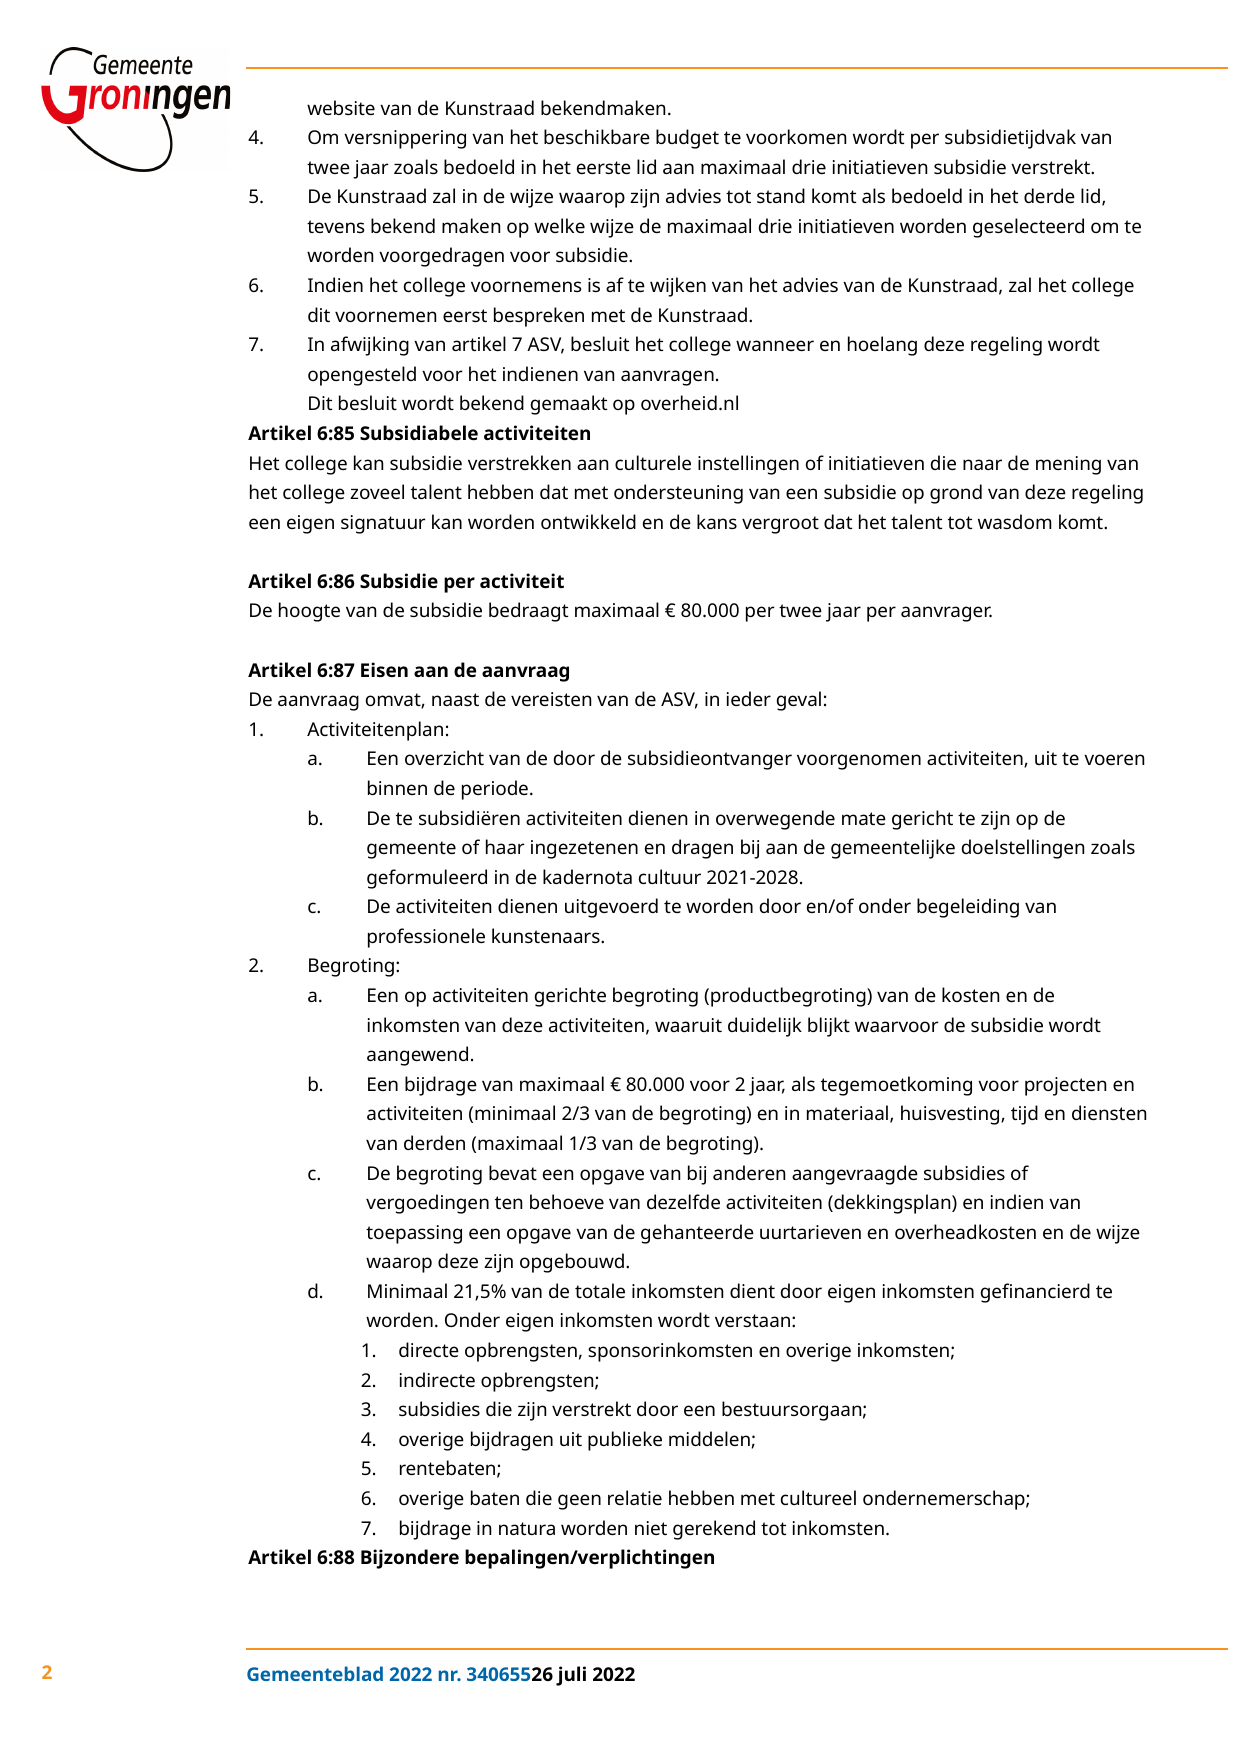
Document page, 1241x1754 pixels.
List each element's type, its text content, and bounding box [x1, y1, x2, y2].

text De hoogte van de subsidie bedraagt maximaal € 80.000 per twee jaar per aanvrager. [248, 598, 1152, 623]
list Minimaal 21,5% van de totale inkomsten dient door eigen inkomsten gefinancierd te worden. Onder eigen inkomsten wordt verstaan: [307, 1278, 1152, 1333]
list De activiteiten dienen uitgevoerd te worden door en/of onder begeleiding van professionele kunstenaars. [307, 893, 1152, 949]
text De aanvraag omvat, naast de vereisten van de ASV, in ieder geval: [248, 686, 1152, 712]
list Een overzicht van de door de subsidieontvanger voorgenomen activiteiten, uit te voeren binnen de periode. [307, 746, 1152, 801]
list De te subsidiëren activiteiten dienen in overwegende mate gericht te zijn op de gemeente of haar ingezetenen en dragen bij aan de gemeentelijke doelstellingen zoals geformuleerd in de kadernota cultuur 2021-2028. [307, 805, 1152, 890]
picture [41, 47, 231, 172]
list overige baten die geen relatie hebben met cultureel ondernemerschap; [361, 1485, 1152, 1511]
text Artikel 6:85 Subsidiabele activiteiten [248, 420, 1152, 446]
list Begroting: [248, 953, 1152, 978]
list De Kunstraad zal in de wijze waarop zijn advies tot stand komt als bedoeld in het derde lid, tevens bekend maken op welke wijze de maximaal drie initiatieven worden geselecteerd om te worden voorgedragen voor subsidie. [248, 183, 1152, 268]
list Een op activiteiten gerichte begroting (productbegroting) van de kosten en de inkomsten van deze activiteiten, waaruit duidelijk blijkt waarvoor de subsidie wordt aangewend. [307, 982, 1152, 1067]
text Artikel 6:88 Bijzondere bepalingen/verplichtingen [248, 1544, 1152, 1570]
list Indien het college voornemens is af te wijken van het advies van de Kunstraad, zal het college dit voornemen eerst bespreken met de Kunstraad. [248, 272, 1152, 328]
list Activiteitenplan: [248, 716, 1152, 742]
list indirecte opbrengsten; [361, 1367, 1152, 1393]
list rentebaten; [361, 1456, 1152, 1481]
list overige bijdragen uit publieke middelen; [361, 1426, 1152, 1452]
list In afwijking van artikel 7 ASV, besluit het college wanneer en hoelang deze regeling wordt opengesteld voor het indienen van aanvragen. [248, 331, 1152, 387]
list Dit besluit wordt bekend gemaakt op overheid.nl [248, 391, 1152, 416]
list De begroting bevat een opgave van bij anderen aangevraagde subsidies of vergoedingen ten behoeve van dezelfde activiteiten (dekkingsplan) en indien van toepassing een opgave van de gehanteerde uurtarieven en overheadkosten en de wijze waarop deze zijn opgebouwd. [307, 1160, 1152, 1274]
list bijdrage in natura worden niet gerekend tot inkomsten. [361, 1515, 1152, 1541]
list Om versnippering van het beschikbare budget te voorkomen wordt per subsidietijdvak van twee jaar zoals bedoeld in het eerste lid aan maximaal drie initiatieven subsidie verstrekt. [248, 124, 1152, 180]
text Het college kan subsidie verstrekken aan culturele instellingen of initiatieven die naar de mening van het college zoveel talent hebben dat met ondersteuning van een subsidie op grond van deze regeling een eigen signatuur kan worden ontwikkeld en de kans vergroot dat het talent tot wasdom komt. [248, 450, 1152, 535]
list subsidies die zijn verstrekt door een bestuursorgaan; [361, 1396, 1152, 1422]
text Artikel 6:87 Eisen aan de aanvraag [248, 657, 1152, 683]
list Een bijdrage van maximaal € 80.000 voor 2 jaar, als tegemoetkoming voor projecten en activiteiten (minimaal 2/3 van de begroting) en in materiaal, huisvesting, tijd en diensten van derden (maximaal 1/3 van de begroting). [307, 1071, 1152, 1156]
list website van de Kunstraad bekendmaken. [248, 95, 1152, 121]
text Artikel 6:86 Subsidie per activiteit [248, 568, 1152, 594]
list directe opbrengsten, sponsorinkomsten en overige inkomsten; [361, 1337, 1152, 1363]
